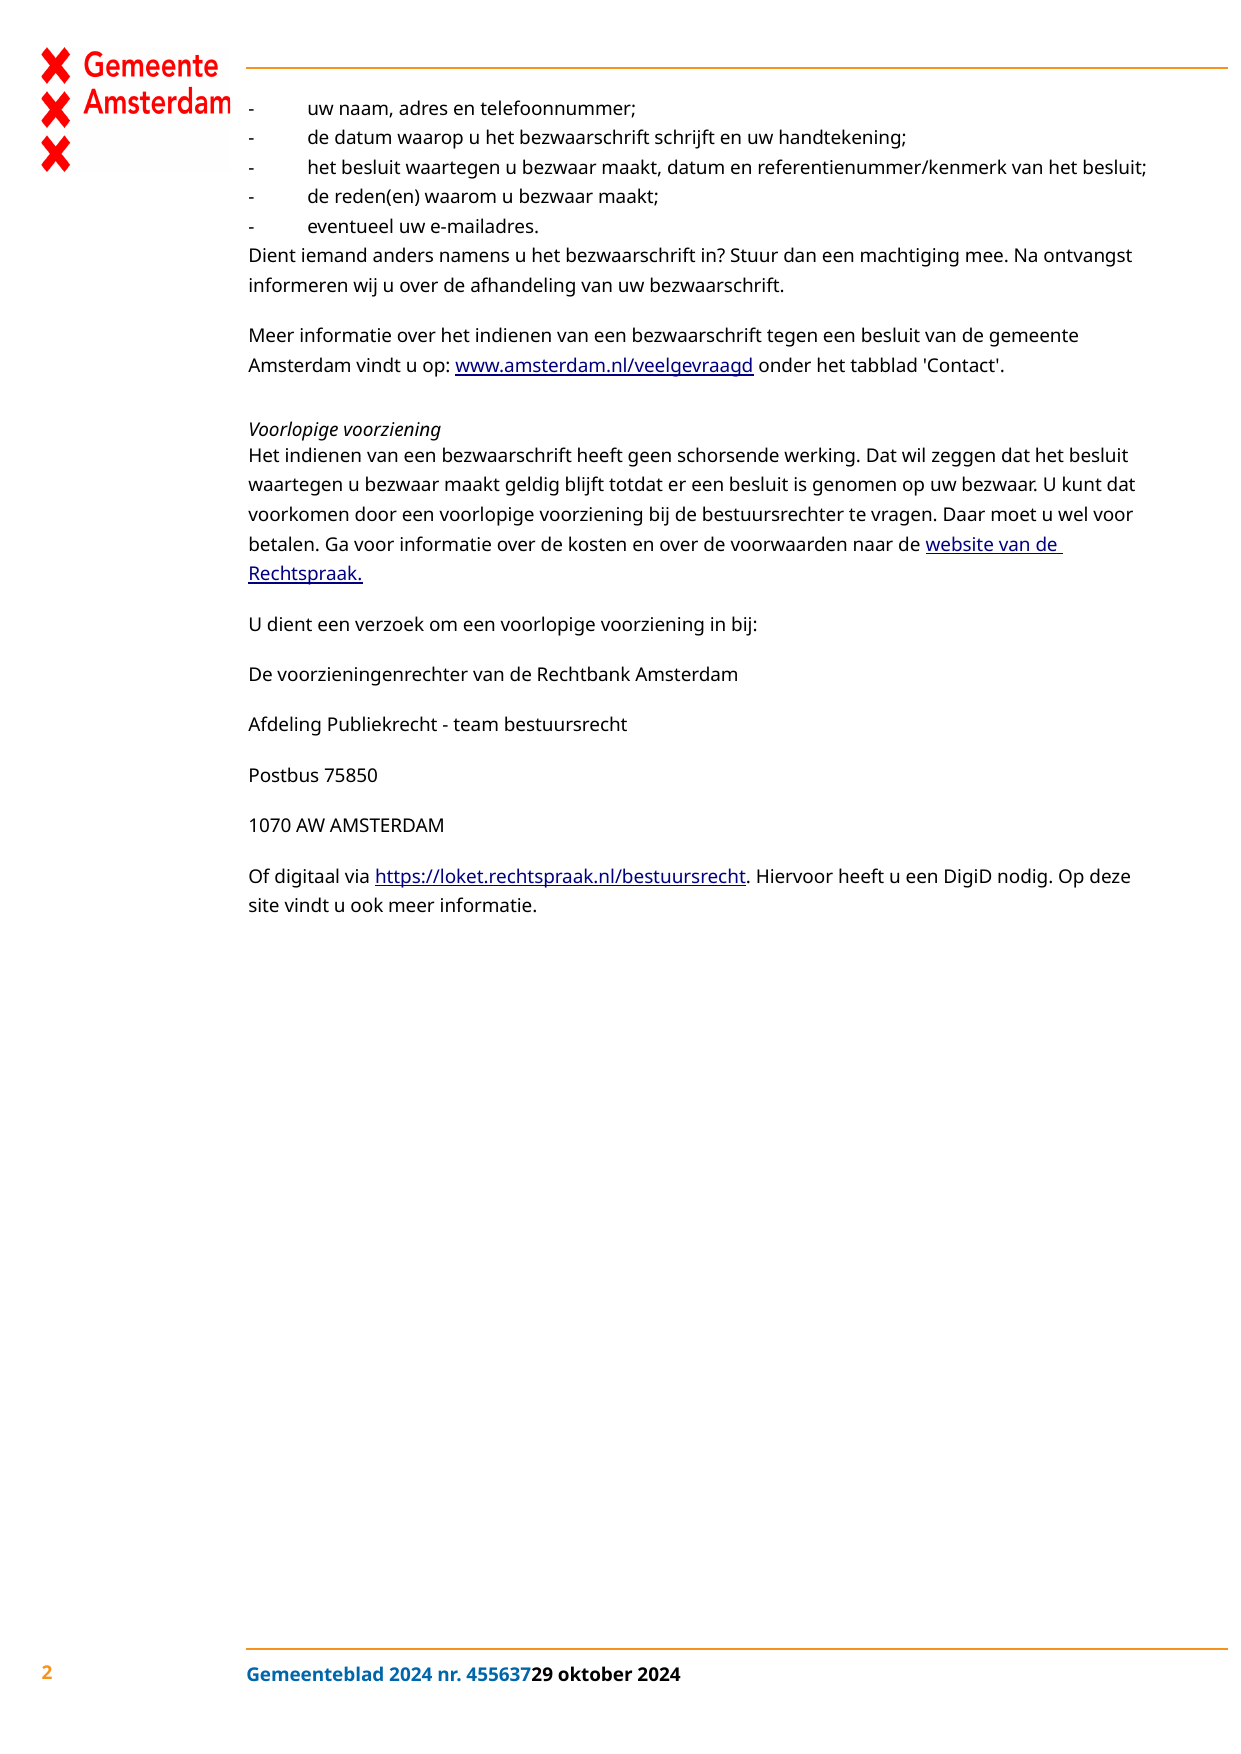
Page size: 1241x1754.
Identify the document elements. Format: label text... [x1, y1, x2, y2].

text Of digitaal via https://loket.rechtspraak.nl/bestuursrecht. Hiervoor heeft u een DigiD nodig. Op deze site vindt u ook meer informatie. [248, 863, 1152, 918]
text 1070 AW AMSTERDAM [248, 812, 1152, 838]
list uw naam, adres en telefoonnummer; [248, 95, 1152, 121]
list eventueel uw e-mailadres. [248, 213, 1152, 239]
text Voorlopige voorziening [248, 416, 1152, 442]
text Het indienen van een bezwaarschrift heeft geen schorsende werking. Dat wil zeggen dat het besluit waartegen u bezwaar maakt geldig blijft totdat er een besluit is genomen op uw bezwaar. U kunt dat voorkomen door een voorlopige voorziening bij de bestuursrechter te vragen. Daar moet u wel voor betalen. Ga voor informatie over de kosten en over de voorwaarden naar de website van de Rechtspraak. [248, 442, 1152, 586]
list de reden(en) waarom u bezwaar maakt; [248, 183, 1152, 209]
text De voorzieningenrechter van de Rechtbank Amsterdam [248, 661, 1152, 687]
text Meer informatie over het indienen van een bezwaarschrift tegen een besluit van de gemeente Amsterdam vindt u op: www.amsterdam.nl/veelgevraagd onder het tabblad 'Contact'. [248, 323, 1152, 378]
text Dient iemand anders namens u het bezwaarschrift in? Stuur dan een machtiging mee. Na ontvangst informeren wij u over de afhandeling van uw bezwaarschrift. [248, 243, 1152, 298]
text U dient een verzoek om een voorlopige voorziening in bij: [248, 611, 1152, 636]
text Afdeling Publiekrecht - team bestuursrecht [248, 712, 1152, 737]
list de datum waarop u het bezwaarschrift schrijft en uw handtekening; [248, 124, 1152, 150]
list het besluit waartegen u bezwaar maakt, datum en referentienummer/kenmerk van het besluit; [248, 154, 1152, 180]
picture [41, 47, 231, 172]
text Postbus 75850 [248, 762, 1152, 788]
